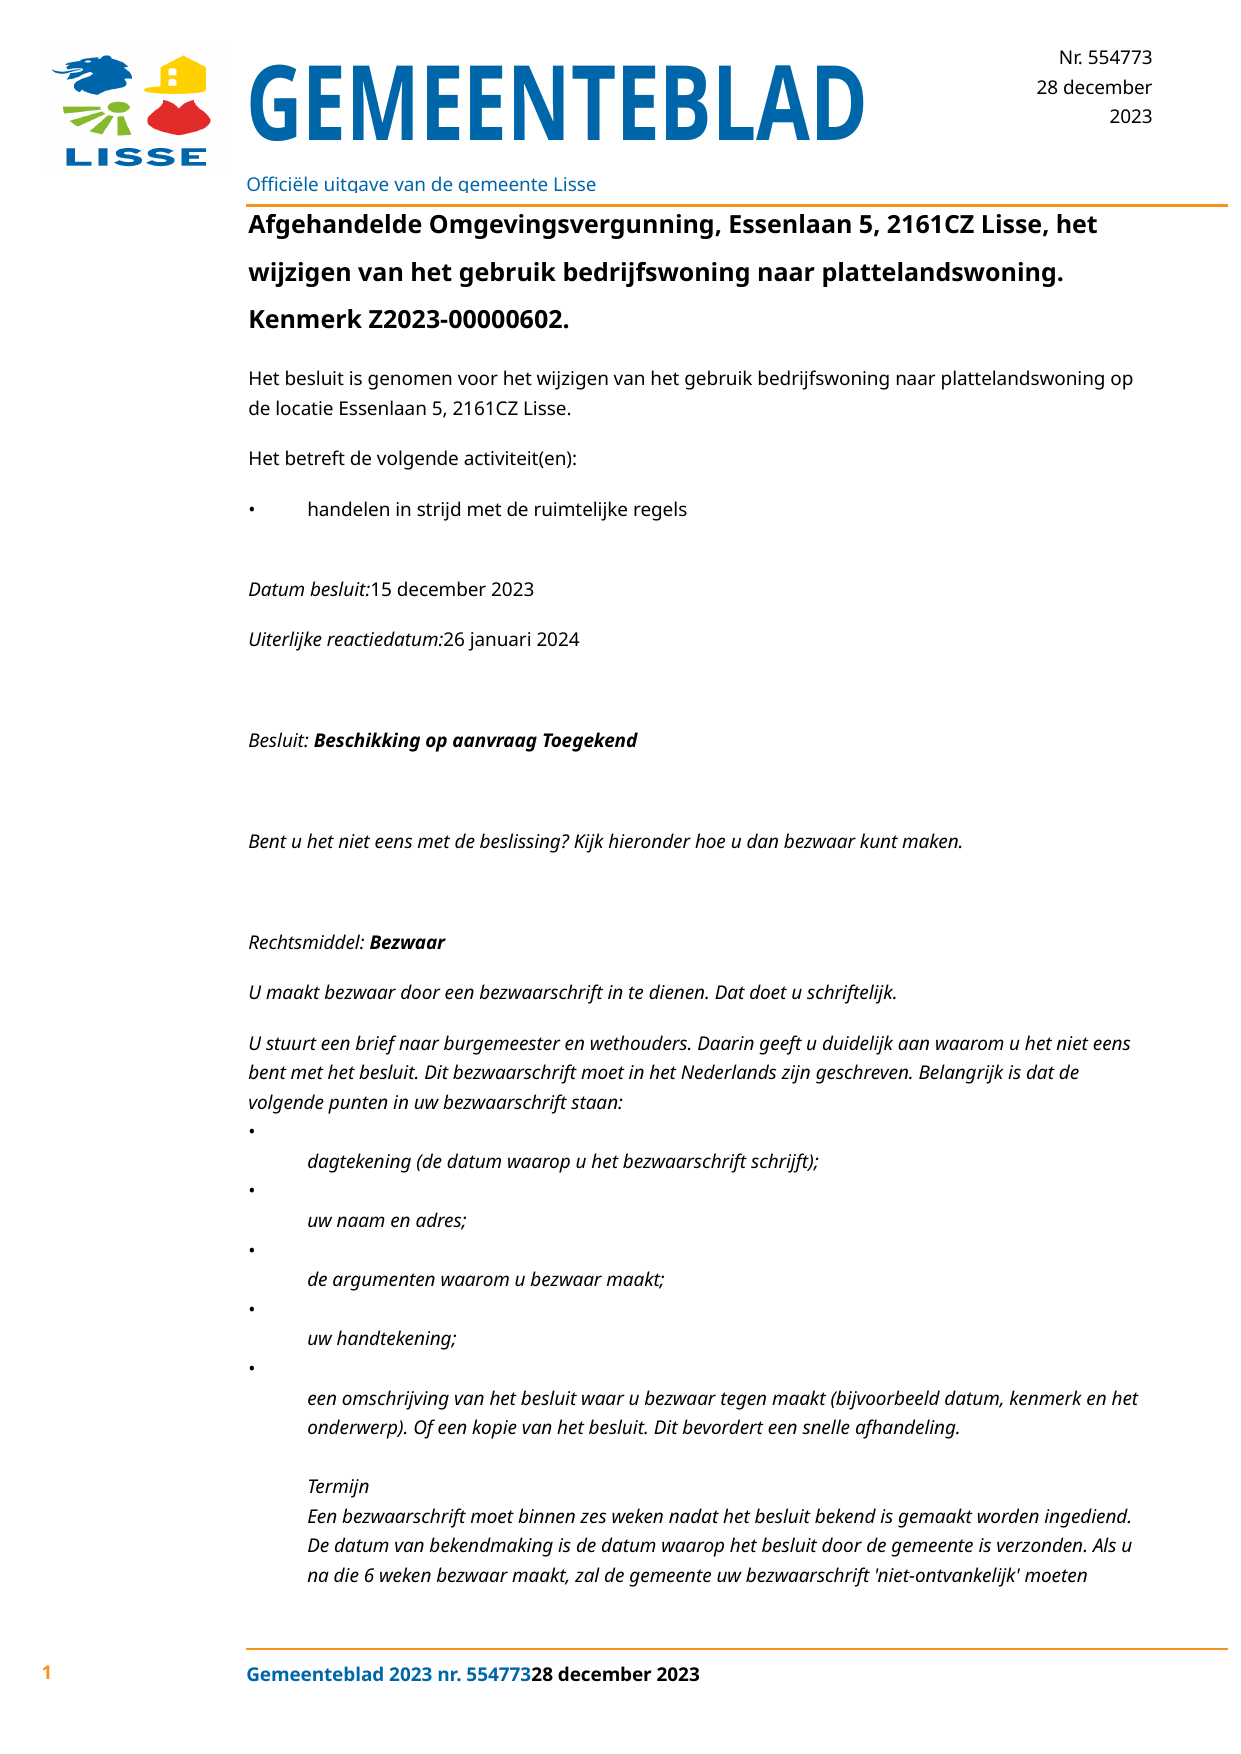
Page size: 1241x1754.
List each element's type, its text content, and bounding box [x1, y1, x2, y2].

list Een bezwaarschrift moet binnen zes weken nadat het besluit bekend is gemaakt worden ingediend. De datum van bekendmaking is de datum waarop het besluit door de gemeente is verzonden. Als u na die 6 weken bezwaar maakt, zal de gemeente uw bezwaarschrift 'niet-ontvankelijk' moeten [248, 1503, 1152, 1588]
text Afgehandelde Omgevingsvergunning, Essenlaan 5, 2161CZ Lisse, het wijzigen van het gebruik bedrijfswoning naar plattelandswoning. Kenmerk Z2023-00000602. [248, 207, 1152, 336]
list een omschrijving van het besluit waar u bezwaar tegen maakt (bijvoorbeeld datum, kenmerk en het onderwerp). Of een kopie van het besluit. Dit bevordert een snelle afhandeling. [248, 1385, 1152, 1440]
picture [41, 47, 231, 172]
text Het besluit is genomen voor het wijzigen van het gebruik bedrijfswoning naar plattelandswoning op de locatie Essenlaan 5, 2161CZ Lisse. [248, 366, 1152, 421]
list dagtekening (de datum waarop u het bezwaarschrift schrijft); [248, 1148, 1152, 1174]
text Rechtsmiddel: Bezwaar [248, 929, 1152, 954]
list handelen in strijd met de ruimtelijke regels [248, 496, 1152, 522]
list de argumenten waarom u bezwaar maakt; [248, 1266, 1152, 1292]
text Uiterlijke reactiedatum:26 januari 2024 [248, 626, 1152, 652]
text Bent u het niet eens met de beslissing? Kijk hieronder hoe u dan bezwaar kunt maken. [248, 828, 1152, 854]
list uw naam en adres; [248, 1207, 1152, 1233]
list Termijn [248, 1473, 1152, 1499]
text U maakt bezwaar door een bezwaarschrift in te dienen. Dat doet u schriftelijk. [248, 979, 1152, 1005]
list uw handtekening; [248, 1326, 1152, 1351]
text Datum besluit:15 december 2023 [248, 576, 1152, 602]
text Het betreft de volgende activiteit(en): [248, 446, 1152, 471]
text U stuurt een brief naar burgemeester en wethouders. Daarin geeft u duidelijk aan waarom u het niet eens bent met het besluit. Dit bezwaarschrift moet in het Nederlands zijn geschreven. Belangrijk is dat de volgende punten in uw bezwaarschrift staan: [248, 1030, 1152, 1114]
text Besluit: Beschikking op aanvraag Toegekend [248, 727, 1152, 753]
